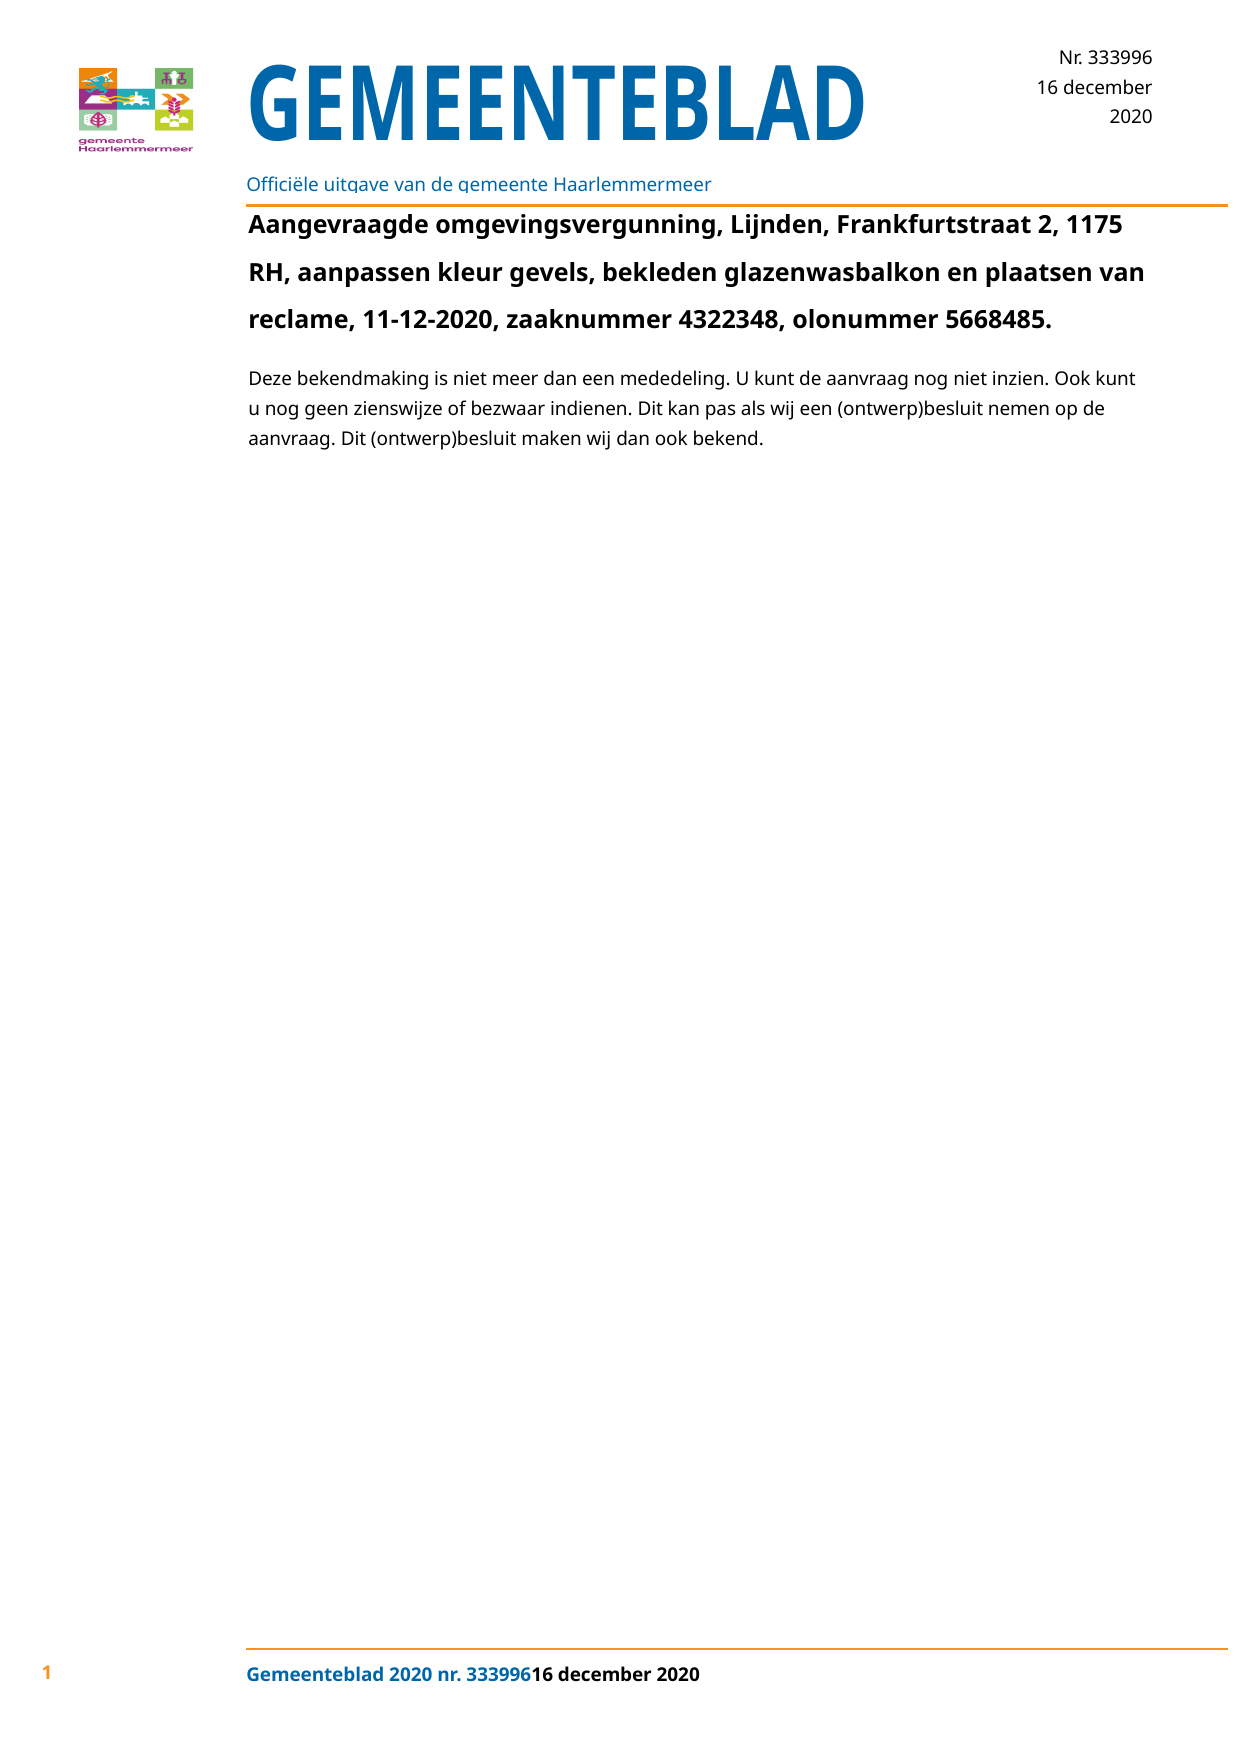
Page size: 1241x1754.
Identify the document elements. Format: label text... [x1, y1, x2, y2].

picture [41, 47, 231, 172]
text Deze bekendmaking is niet meer dan een mededeling. U kunt de aanvraag nog niet inzien. Ook kunt u nog geen zienswijze of bezwaar indienen. Dit kan pas als wij een (ontwerp)besluit nemen op de aanvraag. Dit (ontwerp)besluit maken wij dan ook bekend. [248, 366, 1152, 450]
text Aangevraagde omgevingsvergunning, Lijnden, Frankfurtstraat 2, 1175 RH, aanpassen kleur gevels, bekleden glazenwasbalkon en plaatsen van reclame, 11-12-2020, zaaknummer 4322348, olonummer 5668485. [248, 207, 1152, 336]
